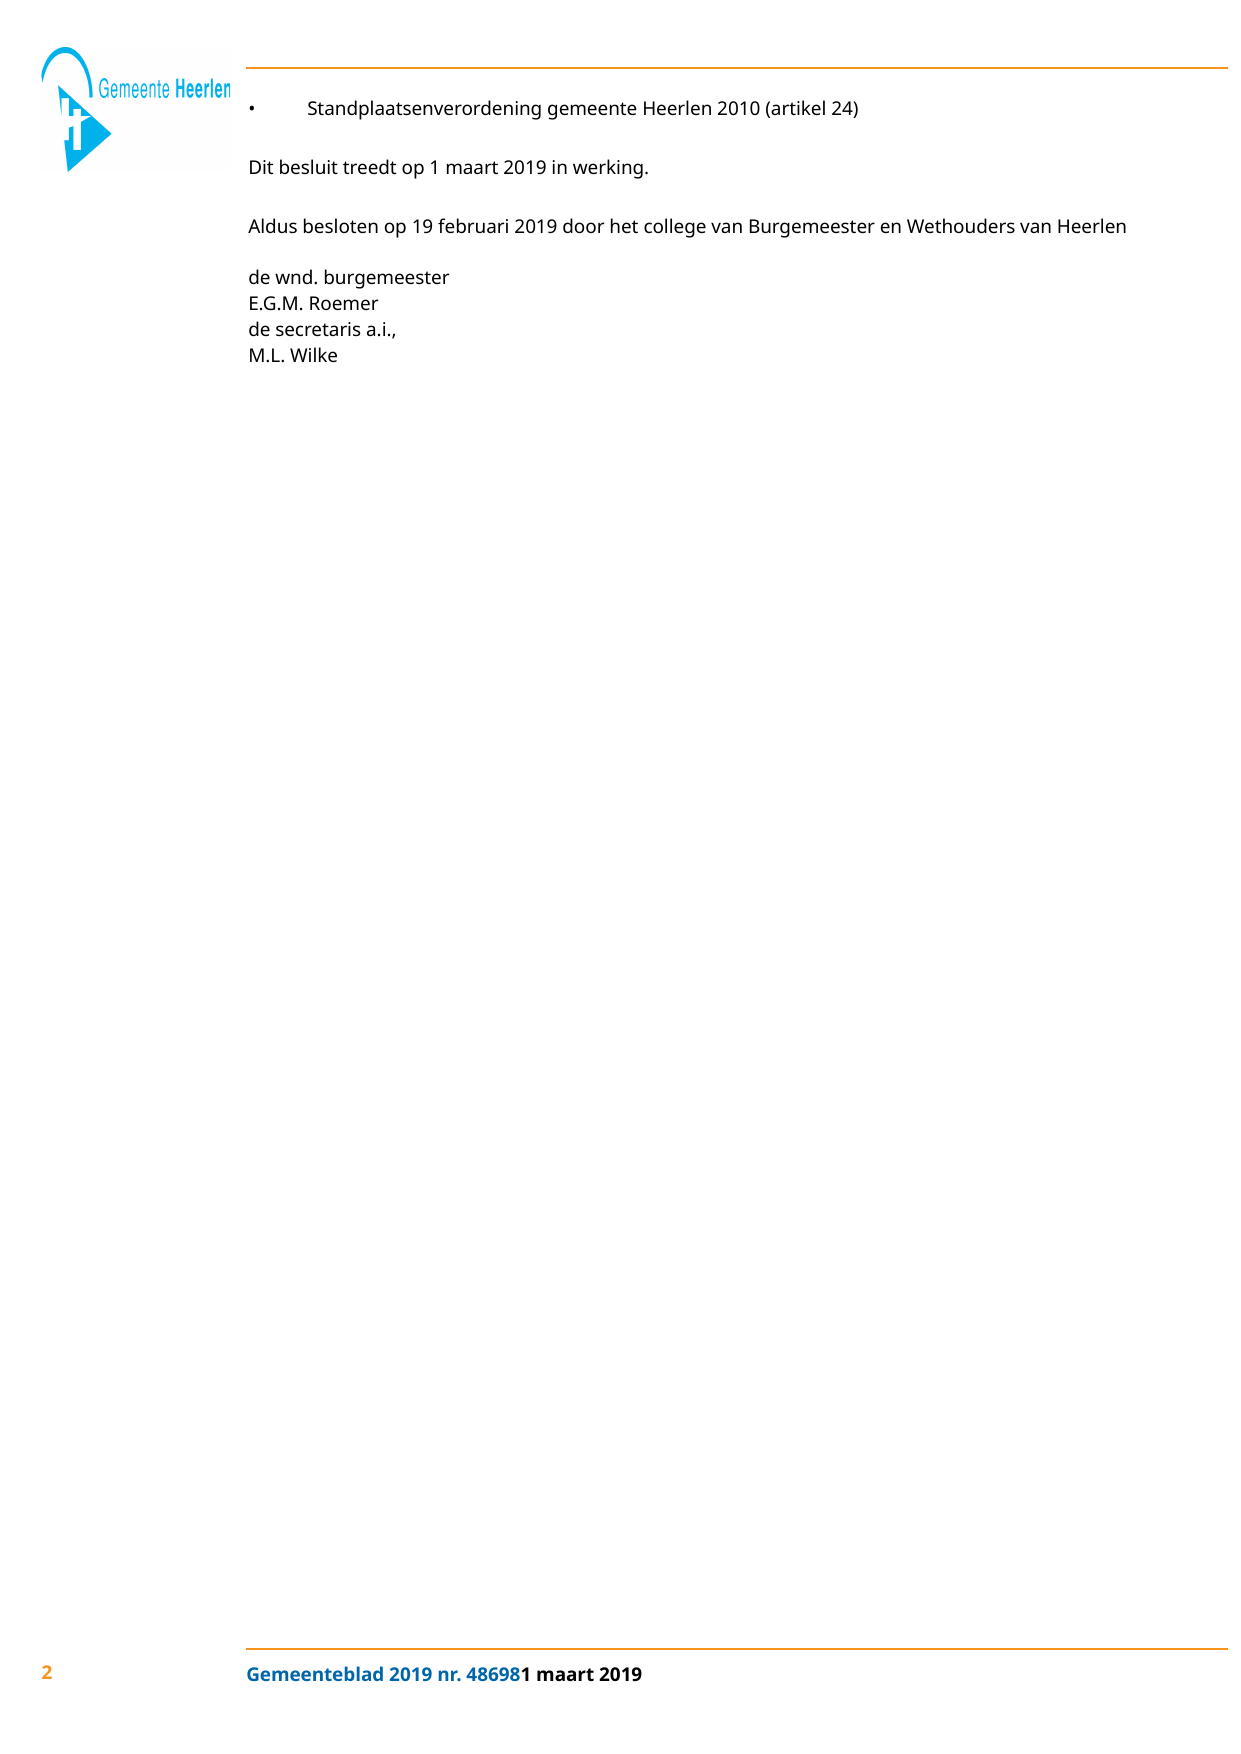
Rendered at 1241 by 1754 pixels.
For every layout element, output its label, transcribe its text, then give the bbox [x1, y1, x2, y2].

text de wnd. burgemeester [248, 264, 1152, 290]
list Standplaatsenverordening gemeente Heerlen 2010 (artikel 24) [248, 95, 1152, 121]
text de secretaris a.i., [248, 316, 1152, 342]
text Dit besluit treedt op 1 maart 2019 in werking. [248, 154, 1152, 180]
text M.L. Wilke [248, 342, 1152, 367]
picture [41, 47, 231, 172]
picture [41, 47, 58, 70]
text E.G.M. Roemer [248, 290, 1152, 316]
text Aldus besloten op 19 februari 2019 door het college van Burgemeester en Wethouders van Heerlen [248, 213, 1152, 239]
